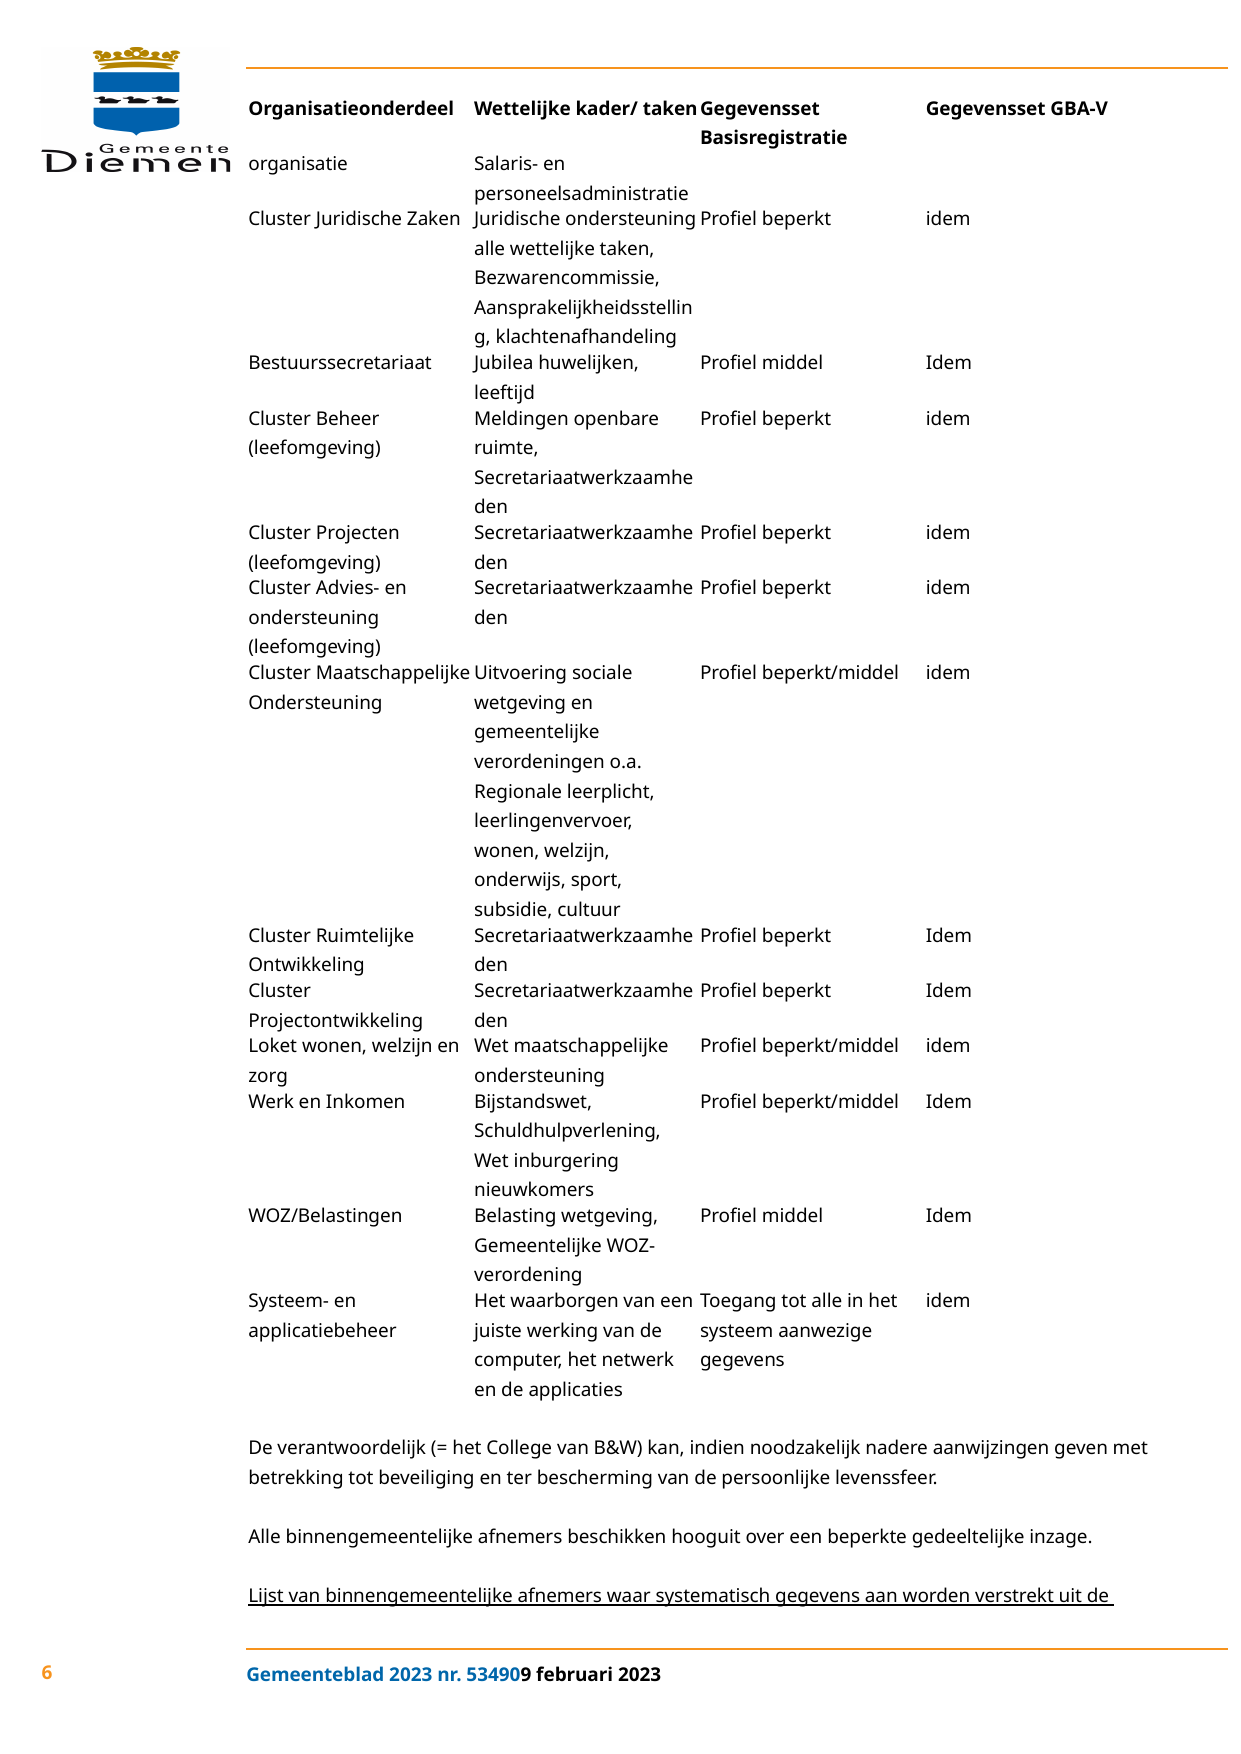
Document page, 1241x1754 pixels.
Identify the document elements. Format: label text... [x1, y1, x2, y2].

table_cell Profiel beperkt [700, 575, 926, 659]
table_cell organisatie [248, 150, 474, 205]
table_cell Jubilea huwelijken, leeftijd [474, 350, 700, 405]
text Alle binnengemeentelijke afnemers beschikken hooguit over een beperkte gedeeltelijke inzage. [248, 1523, 1152, 1549]
table_cell Profiel beperkt/middel [700, 1088, 926, 1202]
table_cell Systeem- en applicatiebeheer [248, 1287, 474, 1402]
table_cell Profiel beperkt [700, 922, 926, 977]
table_cell Cluster Beheer (leefomgeving) [248, 405, 474, 519]
table_cell Loket wonen, welzijn en zorg [248, 1033, 474, 1088]
table_cell Profiel beperkt [700, 519, 926, 574]
table_cell [926, 150, 1152, 205]
table_cell Idem [926, 1202, 1152, 1287]
table_cell Juridische ondersteuning alle wettelijke taken, Bezwarencommissie, Aansprakelijkheidsstelling, klachtenafhandeling [474, 205, 700, 349]
table_cell idem [926, 405, 1152, 519]
table_cell Werk en Inkomen [248, 1088, 474, 1202]
table_cell Belasting wetgeving, Gemeentelijke WOZ-verordening [474, 1202, 700, 1287]
table_header Wettelijke kader/ taken [474, 95, 700, 150]
table_cell [700, 150, 926, 205]
table_cell Cluster Ruimtelijke Ontwikkeling [248, 922, 474, 977]
table_cell Idem [926, 350, 1152, 405]
table_cell WOZ/Belastingen [248, 1202, 474, 1287]
table_cell Het waarborgen van een juiste werking van de computer, het netwerk en de applicaties [474, 1287, 700, 1402]
table_cell Secretariaatwerkzaamheden [474, 922, 700, 977]
table_header Gegevensset Basisregistratie [700, 95, 926, 150]
table_header Organisatieonderdeel [248, 95, 474, 150]
table_cell Uitvoering sociale wetgeving en gemeentelijke verordeningen o.a. Regionale leerplicht, leerlingenvervoer, wonen, welzijn, onderwijs, sport, subsidie, cultuur [474, 660, 700, 922]
table_cell Bijstandswet, Schuldhulpverlening, Wet inburgering nieuwkomers [474, 1088, 700, 1202]
table_cell Cluster Maatschappelijke Ondersteuning [248, 660, 474, 922]
table_cell Toegang tot alle in het systeem aanwezige gegevens [700, 1287, 926, 1402]
table_cell idem [926, 1033, 1152, 1088]
picture [41, 47, 231, 172]
table_cell Wet maatschappelijke ondersteuning [474, 1033, 700, 1088]
table_cell Profiel middel [700, 350, 926, 405]
table_cell idem [926, 1287, 1152, 1402]
table_cell Profiel beperkt/middel [700, 1033, 926, 1088]
table_cell Bestuurssecretariaat [248, 350, 474, 405]
table_cell Profiel beperkt/middel [700, 660, 926, 922]
table_cell idem [926, 575, 1152, 659]
text De verantwoordelijk (= het College van B&W) kan, indien noodzakelijk nadere aanwijzingen geven met betrekking tot beveiliging en ter bescherming van de persoonlijke levenssfeer. [248, 1434, 1152, 1490]
table_cell idem [926, 519, 1152, 574]
table_cell Profiel beperkt [700, 977, 926, 1032]
table_cell Idem [926, 1088, 1152, 1202]
table_cell Salaris- en personeelsadministratie [474, 150, 700, 205]
table_cell Cluster Projectontwikkeling [248, 977, 474, 1032]
table_cell Idem [926, 922, 1152, 977]
table_cell Secretariaatwerkzaamheden [474, 519, 700, 574]
table_cell Cluster Juridische Zaken [248, 205, 474, 349]
table_cell Cluster Advies- en ondersteuning (leefomgeving) [248, 575, 474, 659]
table_cell Cluster Projecten (leefomgeving) [248, 519, 474, 574]
table_cell Secretariaatwerkzaamheden [474, 977, 700, 1032]
table_cell Profiel beperkt [700, 205, 926, 349]
table_cell Profiel beperkt [700, 405, 926, 519]
table_cell idem [926, 660, 1152, 922]
table_cell Profiel middel [700, 1202, 926, 1287]
table_cell Secretariaatwerkzaamheden [474, 575, 700, 659]
table_cell Idem [926, 977, 1152, 1032]
table_header Gegevensset GBA-V [926, 95, 1152, 150]
table_cell idem [926, 205, 1152, 349]
table_cell Meldingen openbare ruimte, Secretariaatwerkzaamheden [474, 405, 700, 519]
text Lijst van binnengemeentelijke afnemers waar systematisch gegevens aan worden verstrekt uit de [248, 1582, 1152, 1608]
